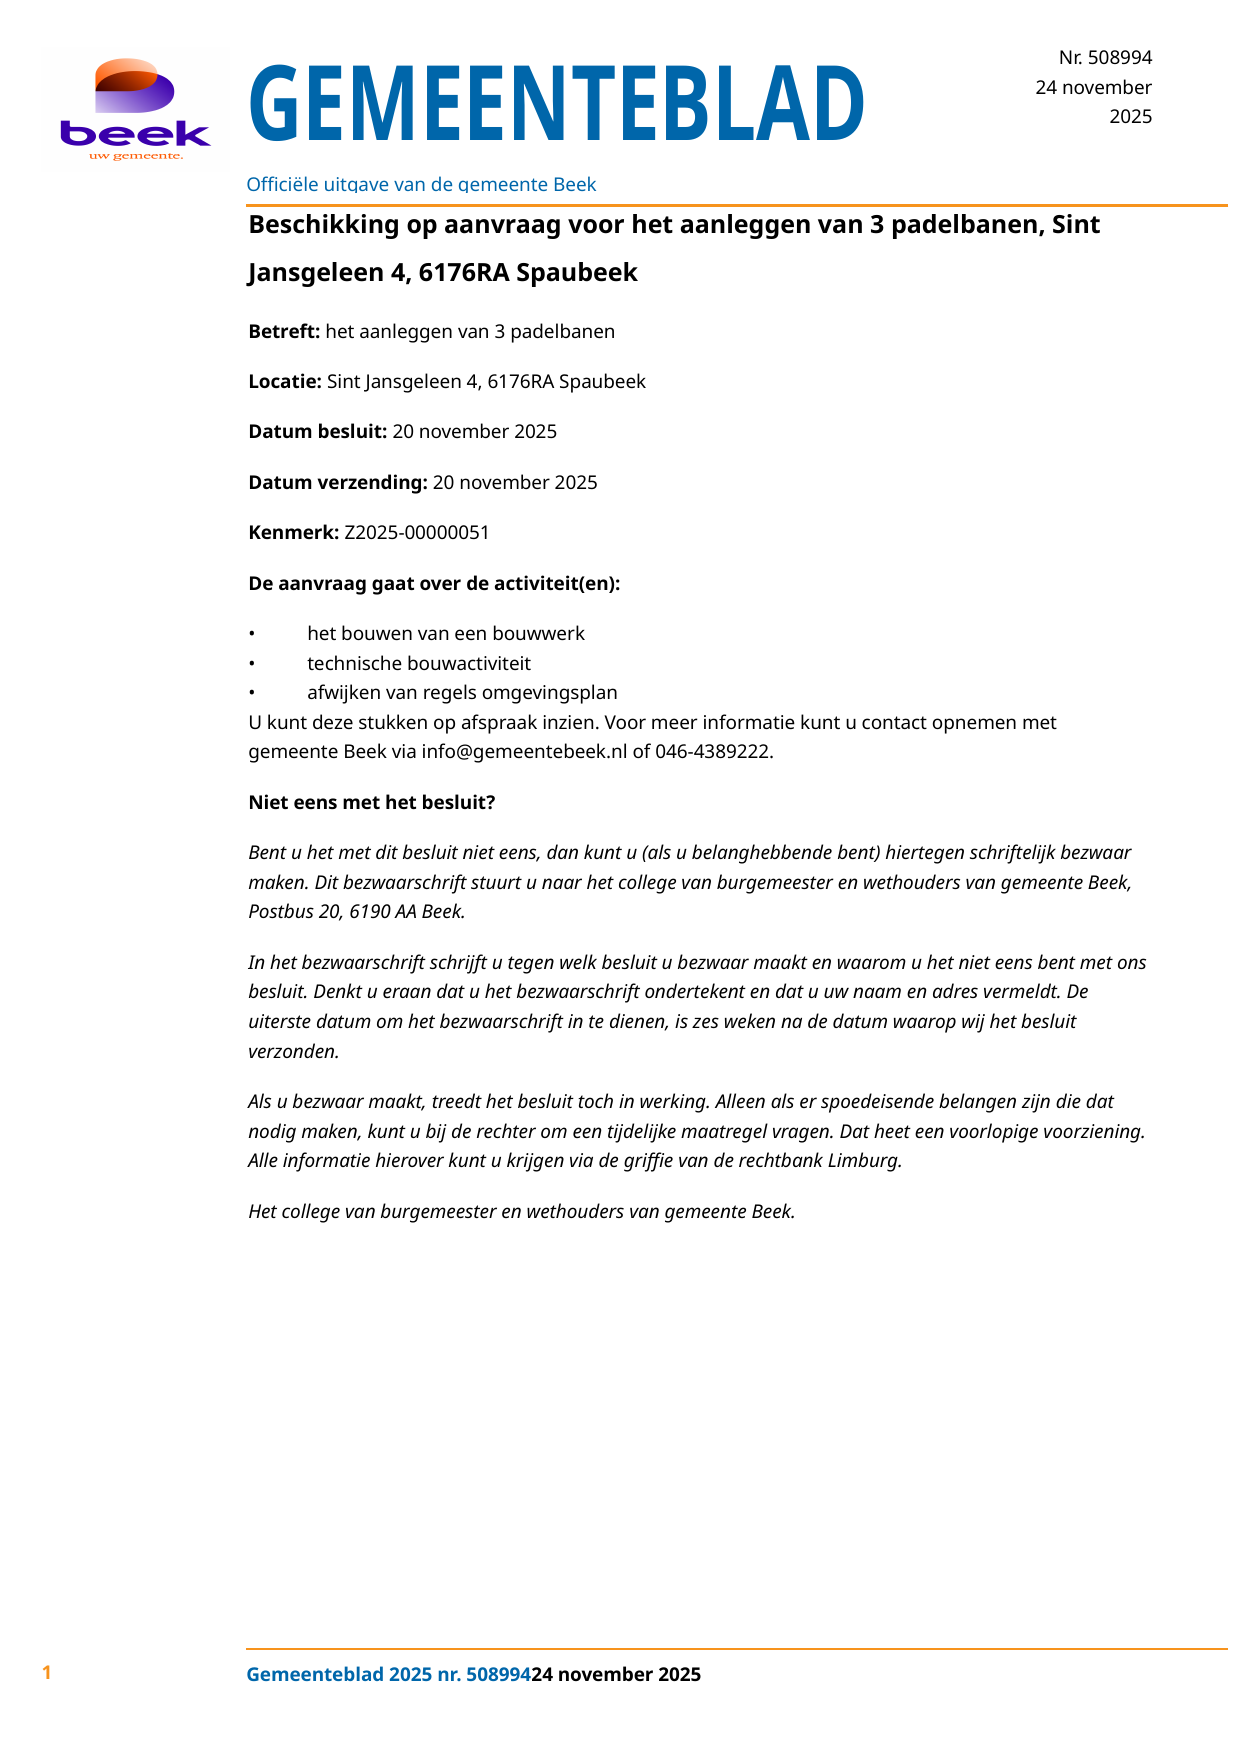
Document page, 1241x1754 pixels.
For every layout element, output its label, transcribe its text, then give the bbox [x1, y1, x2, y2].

text Niet eens met het besluit? [248, 789, 1152, 815]
list het bouwen van een bouwwerk [248, 620, 1152, 646]
text In het bezwaarschrift schrijft u tegen welk besluit u bezwaar maakt en waarom u het niet eens bent met ons besluit. Denkt u eraan dat u het bezwaarschrift ondertekent en dat u uw naam en adres vermeldt. De uiterste datum om het bezwaarschrift in te dienen, is zes weken na de datum waarop wij het besluit verzonden. [248, 949, 1152, 1064]
text Locatie: Sint Jansgeleen 4, 6176RA Spaubeek [248, 368, 1152, 394]
text Datum besluit: 20 november 2025 [248, 419, 1152, 444]
text Als u bezwaar maakt, treedt het besluit toch in werking. Alleen als er spoedeisende belangen zijn die dat nodig maken, kunt u bij de rechter om een tijdelijke maatregel vragen. Dat heet een voorlopige voorziening. Alle informatie hierover kunt u krijgen via de griffie van de rechtbank Limburg. [248, 1088, 1152, 1173]
text Kenmerk: Z2025-00000051 [248, 519, 1152, 545]
text Datum verzending: 20 november 2025 [248, 469, 1152, 495]
text U kunt deze stukken op afspraak inzien. Voor meer informatie kunt u contact opnemen met gemeente Beek via info@gemeentebeek.nl of 046-4389222. [248, 709, 1152, 764]
text Het college van burgemeester en wethouders van gemeente Beek. [248, 1198, 1152, 1224]
list technische bouwactiviteit [248, 650, 1152, 676]
list afwijken van regels omgevingsplan [248, 679, 1152, 705]
text De aanvraag gaat over de activiteit(en): [248, 570, 1152, 596]
text Bent u het met dit besluit niet eens, dan kunt u (als u belanghebbende bent) hiertegen schriftelijk bezwaar maken. Dit bezwaarschrift stuurt u naar het college van burgemeester en wethouders van gemeente Beek, Postbus 20, 6190 AA Beek. [248, 839, 1152, 924]
text Betreft: het aanleggen van 3 padelbanen [248, 318, 1152, 344]
picture [41, 47, 231, 172]
text Beschikking op aanvraag voor het aanleggen van 3 padelbanen, Sint Jansgeleen 4, 6176RA Spaubeek [248, 207, 1152, 288]
